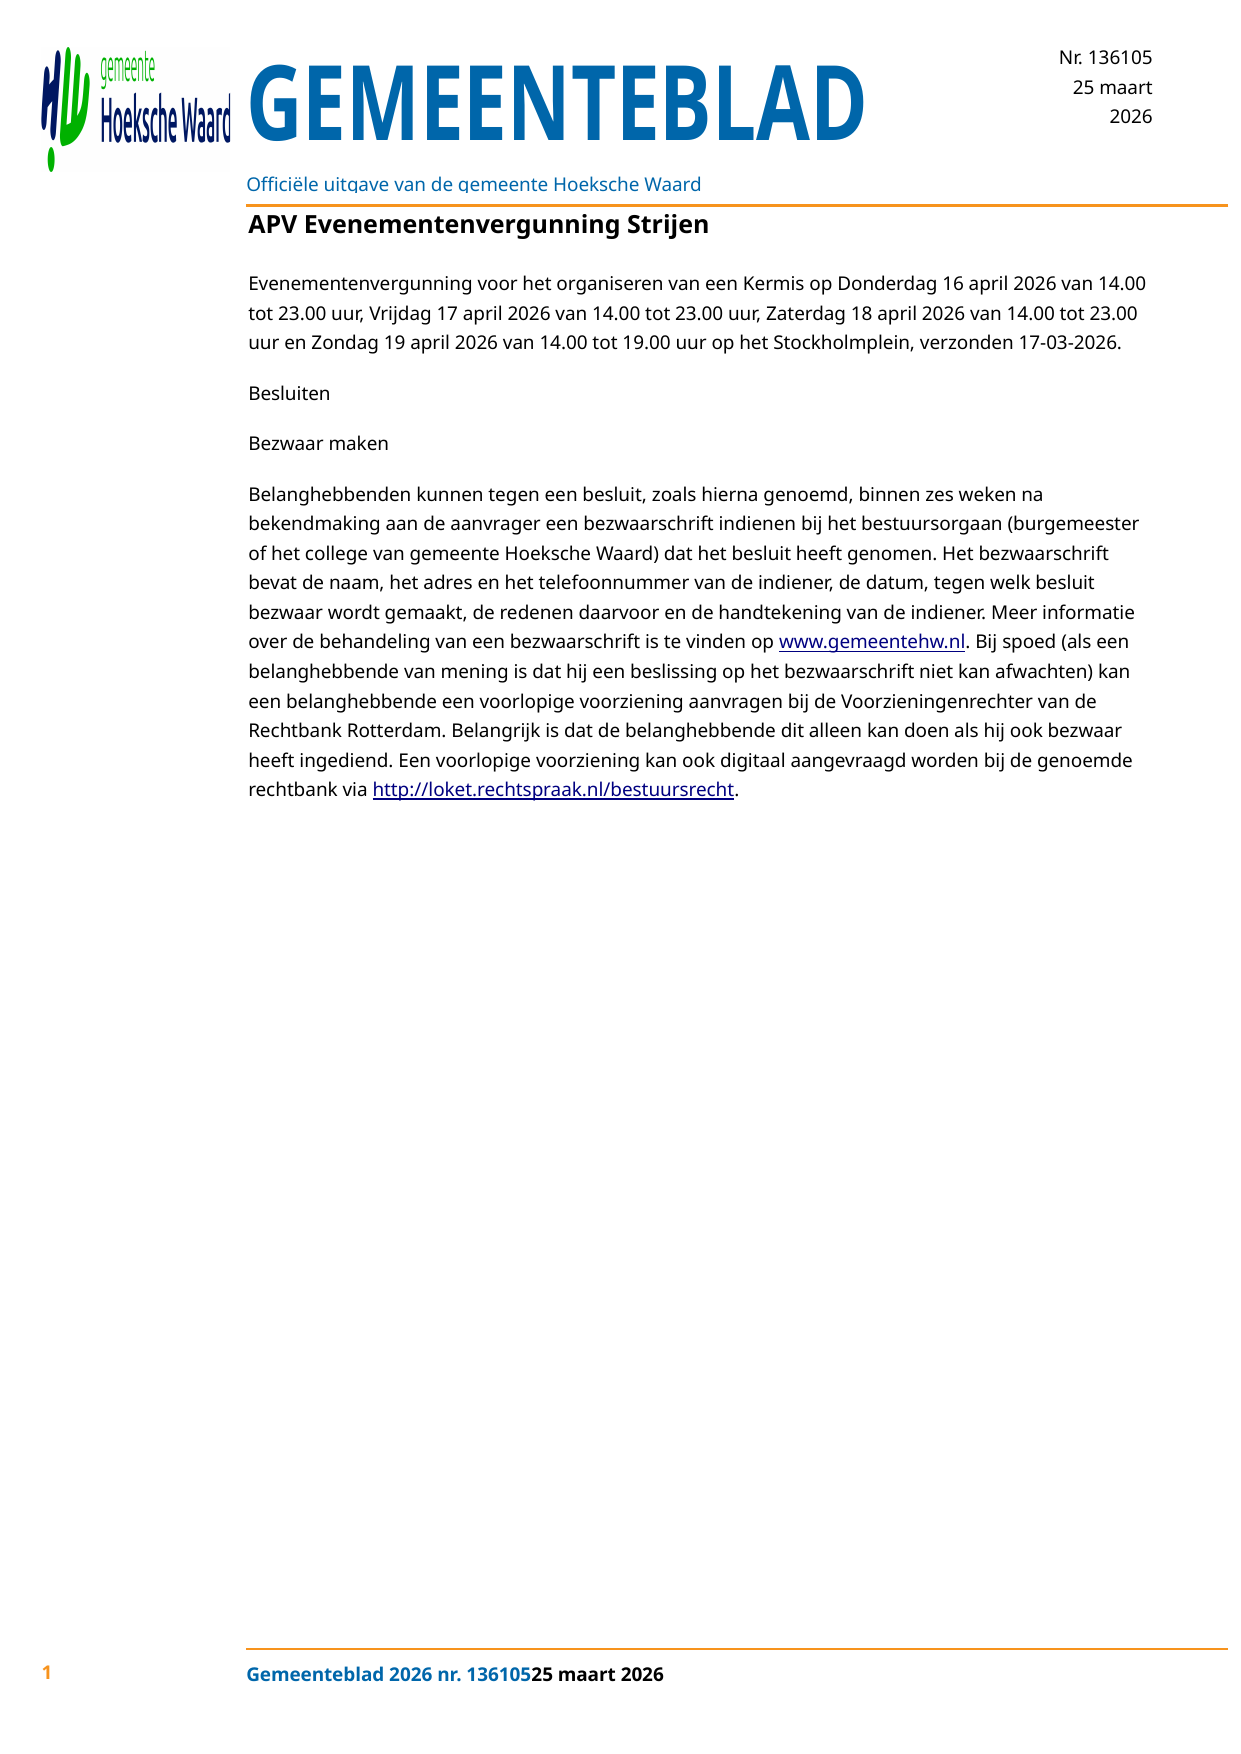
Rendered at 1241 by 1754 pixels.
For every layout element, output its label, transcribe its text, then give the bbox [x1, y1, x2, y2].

text APV Evenementenvergunning Strijen [248, 207, 1152, 241]
text Bezwaar maken [248, 430, 1152, 456]
text Belanghebbenden kunnen tegen een besluit, zoals hierna genoemd, binnen zes weken na bekendmaking aan de aanvrager een bezwaarschrift indienen bij het bestuursorgaan (burgemeester of het college van gemeente Hoeksche Waard) dat het besluit heeft genomen. Het bezwaarschrift bevat de naam, het adres en het telefoonnummer van de indiener, de datum, tegen welk besluit bezwaar wordt gemaakt, de redenen daarvoor en de handtekening van de indiener. Meer informatie over de behandeling van een bezwaarschrift is te vinden op www.gemeentehw.nl. Bij spoed (als een belanghebbende van mening is dat hij een beslissing op het bezwaarschrift niet kan afwachten) kan een belanghebbende een voorlopige voorziening aanvragen bij de Voorzieningenrechter van de Rechtbank Rotterdam. Belangrijk is dat de belanghebbende dit alleen kan doen als hij ook bezwaar heeft ingediend. Een voorlopige voorziening kan ook digitaal aangevraagd worden bij de genoemde rechtbank via http://loket.rechtspraak.nl/bestuursrecht. [248, 481, 1152, 802]
picture [41, 47, 231, 172]
text Evenementenvergunning voor het organiseren van een Kermis op Donderdag 16 april 2026 van 14.00 tot 23.00 uur, Vrijdag 17 april 2026 van 14.00 tot 23.00 uur, Zaterdag 18 april 2026 van 14.00 tot 23.00 uur en Zondag 19 april 2026 van 14.00 tot 19.00 uur op het Stockholmplein, verzonden 17-03-2026. [248, 270, 1152, 355]
text Besluiten [248, 380, 1152, 406]
